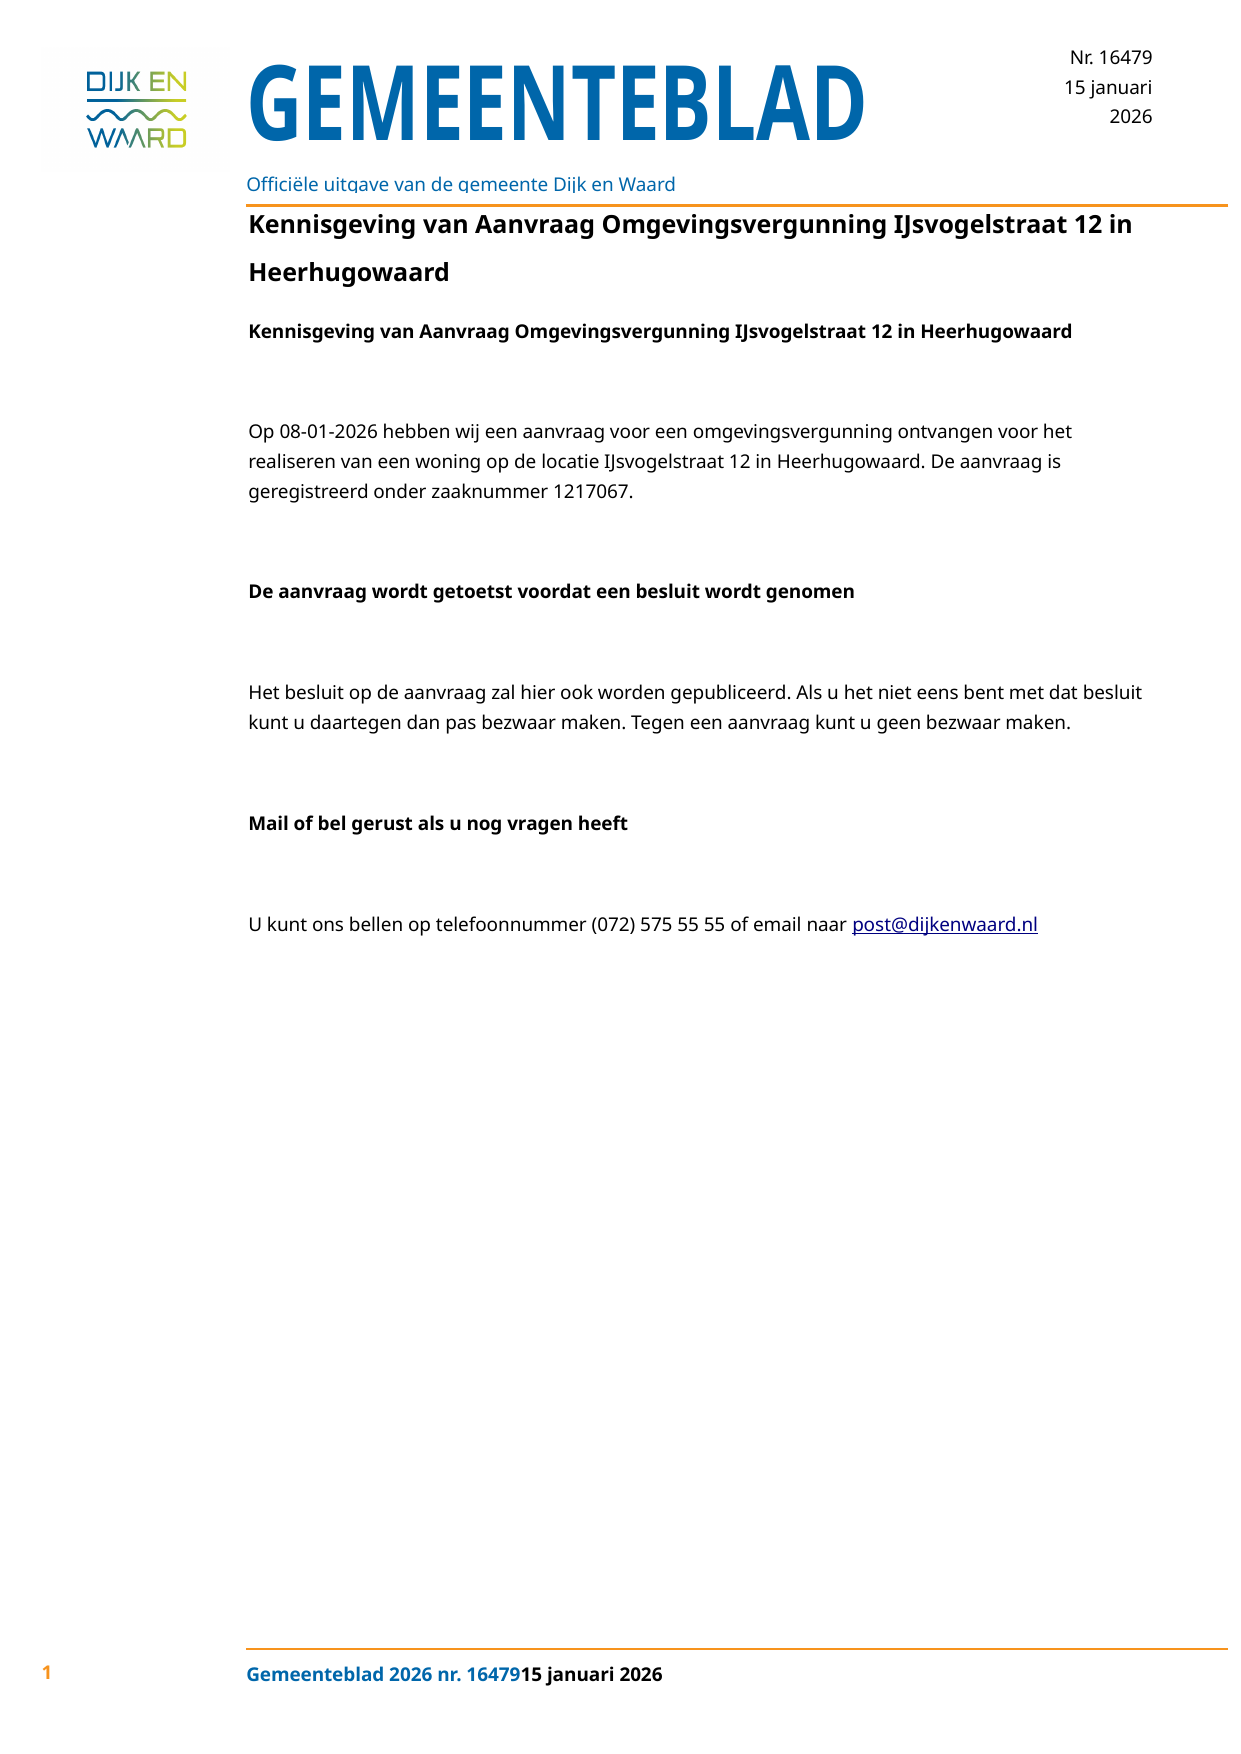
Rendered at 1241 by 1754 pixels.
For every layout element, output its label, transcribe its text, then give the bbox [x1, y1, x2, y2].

picture [41, 47, 231, 172]
text U kunt ons bellen op telefoonnummer (072) 575 55 55 of email naar post@dijkenwaard.nl [248, 911, 1152, 937]
text Op 08-01-2026 hebben wij een aanvraag voor een omgevingsvergunning ontvangen voor het realiseren van een woning op de locatie IJsvogelstraat 12 in Heerhugowaard. De aanvraag is geregistreerd onder zaaknummer 1217067. [248, 419, 1152, 504]
text De aanvraag wordt getoetst voordat een besluit wordt genomen [248, 579, 1152, 604]
text Het besluit op de aanvraag zal hier ook worden gepubliceerd. Als u het niet eens bent met dat besluit kunt u daartegen dan pas bezwaar maken. Tegen een aanvraag kunt u geen bezwaar maken. [248, 679, 1152, 735]
text Mail of bel gerust als u nog vragen heeft [248, 810, 1152, 836]
text Kennisgeving van Aanvraag Omgevingsvergunning IJsvogelstraat 12 in Heerhugowaard [248, 207, 1152, 288]
text Kennisgeving van Aanvraag Omgevingsvergunning IJsvogelstraat 12 in Heerhugowaard [248, 318, 1152, 344]
